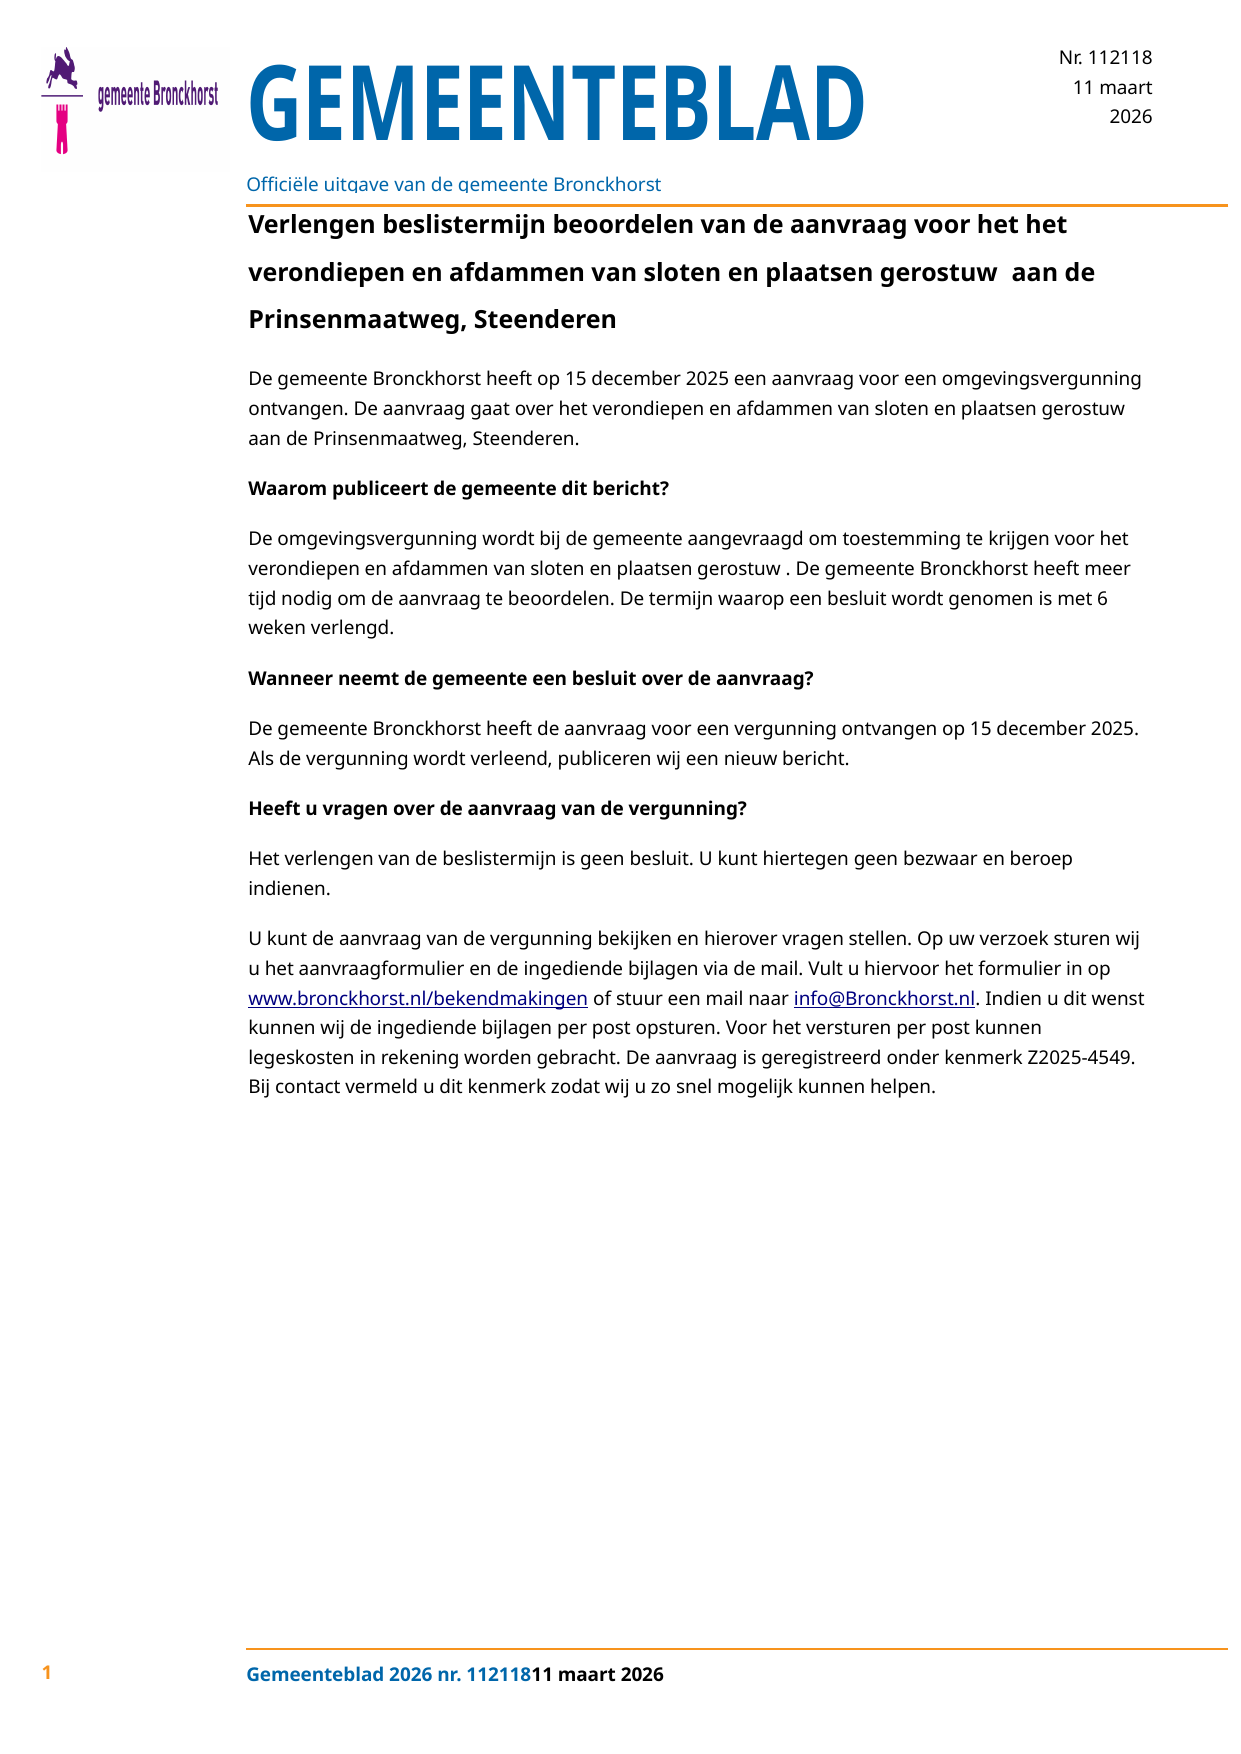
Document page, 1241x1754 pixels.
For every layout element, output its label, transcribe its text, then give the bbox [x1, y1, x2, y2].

text Wanneer neemt de gemeente een besluit over de aanvraag? [248, 665, 1152, 690]
text Waarom publiceert de gemeente dit bericht? [248, 475, 1152, 501]
text De gemeente Bronckhorst heeft de aanvraag voor een vergunning ontvangen op 15 december 2025. Als de vergunning wordt verleend, publiceren wij een nieuw bericht. [248, 715, 1152, 770]
text De omgevingsvergunning wordt bij de gemeente aangevraagd om toestemming te krijgen voor het verondiepen en afdammen van sloten en plaatsen gerostuw . De gemeente Bronckhorst heeft meer tijd nodig om de aanvraag te beoordelen. De termijn waarop een besluit wordt genomen is met 6 weken verlengd. [248, 526, 1152, 640]
text De gemeente Bronckhorst heeft op 15 december 2025 een aanvraag voor een omgevingsvergunning ontvangen. De aanvraag gaat over het verondiepen en afdammen van sloten en plaatsen gerostuw aan de Prinsenmaatweg, Steenderen. [248, 366, 1152, 450]
text U kunt de aanvraag van de vergunning bekijken en hierover vragen stellen. Op uw verzoek sturen wij u het aanvraagformulier en de ingediende bijlagen via de mail. Vult u hiervoor het formulier in op www.bronckhorst.nl/bekendmakingen of stuur een mail naar info@Bronckhorst.nl. Indien u dit wenst kunnen wij de ingediende bijlagen per post opsturen. Voor het versturen per post kunnen legeskosten in rekening worden gebracht. De aanvraag is geregistreerd onder kenmerk Z2025-4549. Bij contact vermeld u dit kenmerk zodat wij u zo snel mogelijk kunnen helpen. [248, 926, 1152, 1099]
text Verlengen beslistermijn beoordelen van de aanvraag voor het het verondiepen en afdammen van sloten en plaatsen gerostuw aan de Prinsenmaatweg, Steenderen [248, 207, 1152, 336]
text Het verlengen van de beslistermijn is geen besluit. U kunt hiertegen geen bezwaar en beroep indienen. [248, 846, 1152, 901]
picture [41, 47, 231, 172]
text Heeft u vragen over de aanvraag van de vergunning? [248, 795, 1152, 821]
